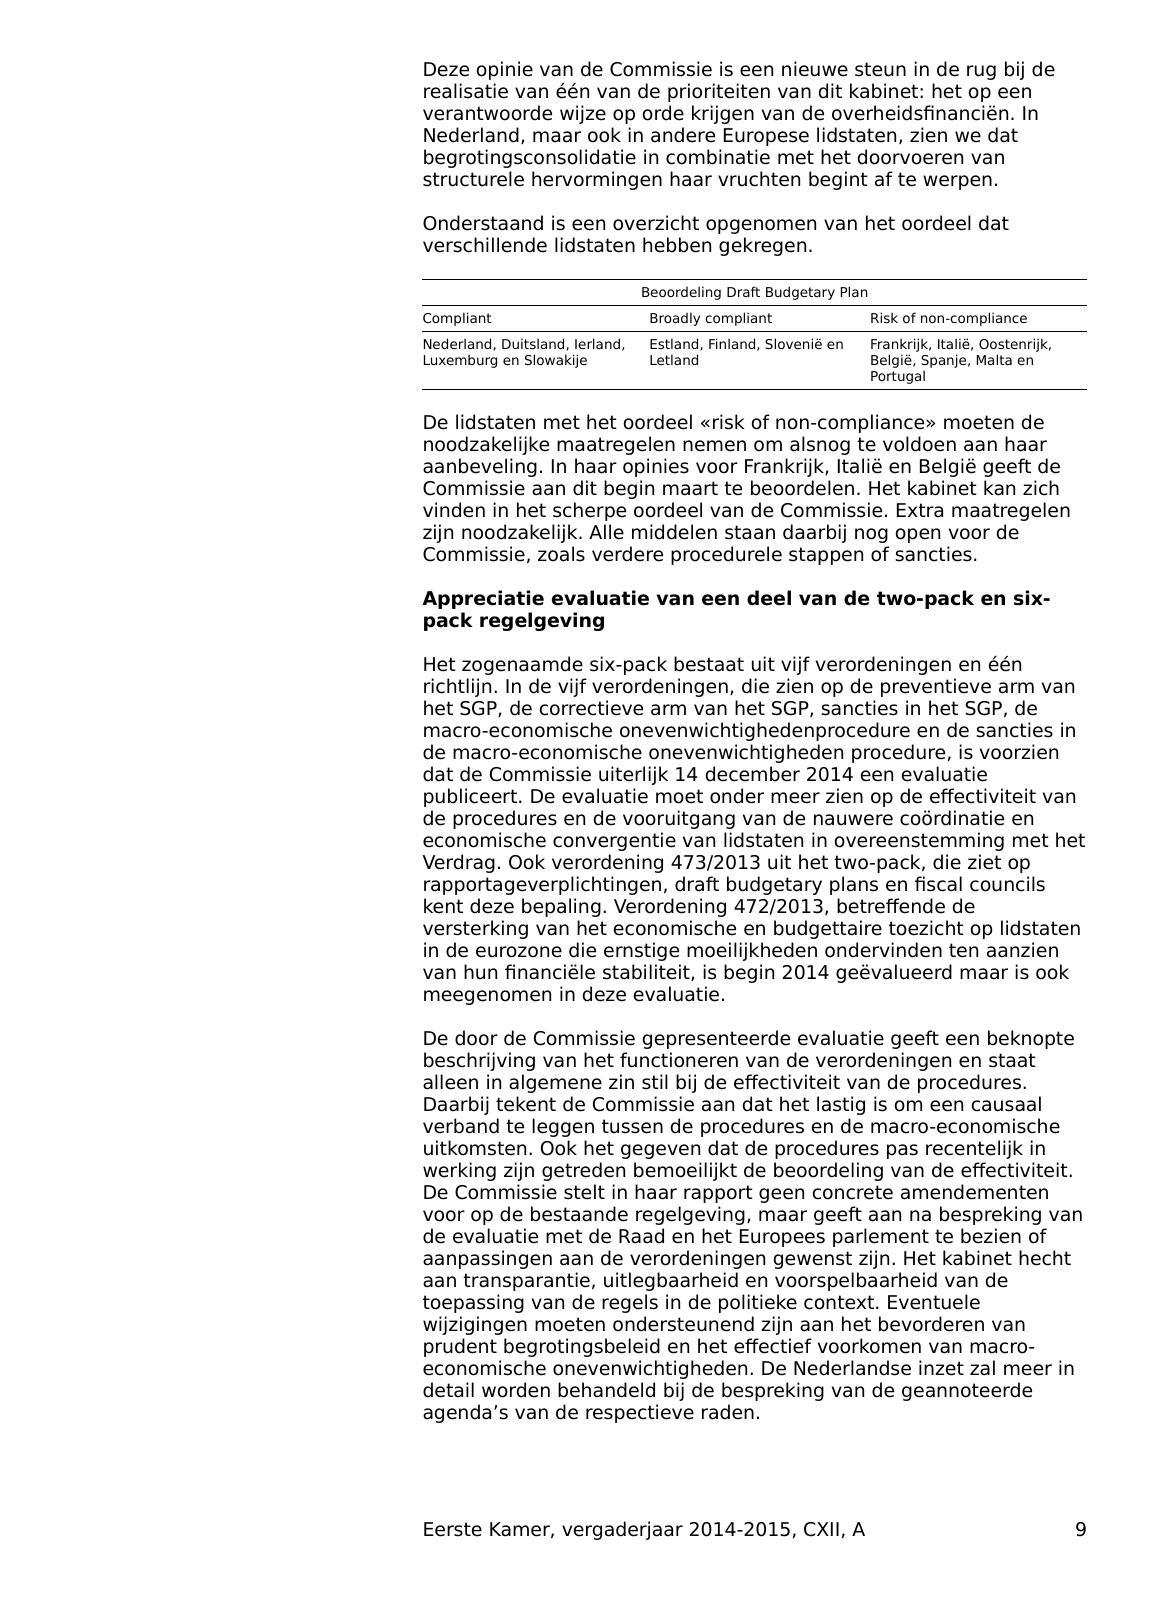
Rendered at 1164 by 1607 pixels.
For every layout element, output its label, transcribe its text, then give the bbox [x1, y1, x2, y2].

table_cell Broadly compliant [643, 306, 864, 331]
table_cell Estland, Finland, Slovenië en Letland [643, 332, 864, 389]
table_cell Risk of non-compliance [864, 306, 1087, 331]
table_cell Compliant [422, 306, 643, 331]
text Onderstaand is een overzicht opgenomen van het oordeel dat verschillende lidstaten hebben gekregen. [422, 213, 1087, 257]
table_cell Nederland, Duitsland, Ierland, Luxemburg en Slowakije [422, 332, 643, 389]
text De lidstaten met het oordeel «risk of non-compliance» moeten de noodzakelijke maatregelen nemen om alsnog te voldoen aan haar aanbeveling. In haar opinies voor Frankrijk, Italië en België geeft de Commissie aan dit begin maart te beoordelen. Het kabinet kan zich vinden in het scherpe oordeel van de Commissie. Extra maatregelen zijn noodzakelijk. Alle middelen staan daarbij nog open voor de Commissie, zoals verdere procedurele stappen of sancties. [422, 412, 1087, 566]
table_header Beoordeling Draft Budgetary Plan [422, 280, 1087, 305]
text Deze opinie van de Commissie is een nieuwe steun in de rug bij de realisatie van één van de prioriteiten van dit kabinet: het op een verantwoorde wijze op orde krijgen van de overheidsfinanciën. In Nederland, maar ook in andere Europese lidstaten, zien we dat begrotingsconsolidatie in combinatie met het doorvoeren van structurele hervormingen haar vruchten begint af te werpen. [422, 59, 1087, 191]
text Het zogenaamde six-pack bestaat uit vijf verordeningen en één richtlijn. In de vijf verordeningen, die zien op de preventieve arm van het SGP, de correctieve arm van het SGP, sancties in het SGP, de macro-economische onevenwichtighedenprocedure en de sancties in de macro-economische onevenwichtigheden procedure, is voorzien dat de Commissie uiterlijk 14 december 2014 een evaluatie publiceert. De evaluatie moet onder meer zien op de effectiviteit van de procedures en de vooruitgang van de nauwere coördinatie en economische convergentie van lidstaten in overeenstemming met het Verdrag. Ook verordening 473/2013 uit het two-pack, die ziet op rapportageverplichtingen, draft budgetary plans en fiscal councils kent deze bepaling. Verordening 472/2013, betreffende de versterking van het economische en budgettaire toezicht op lidstaten in de eurozone die ernstige moeilijkheden ondervinden ten aanzien van hun financiële stabiliteit, is begin 2014 geëvalueerd maar is ook meegenomen in deze evaluatie. [422, 654, 1087, 1006]
text De door de Commissie gepresenteerde evaluatie geeft een beknopte beschrijving van het functioneren van de verordeningen en staat alleen in algemene zin stil bij de effectiviteit van de procedures. Daarbij tekent de Commissie aan dat het lastig is om een causaal verband te leggen tussen de procedures en de macro-economische uitkomsten. Ook het gegeven dat de procedures pas recentelijk in werking zijn getreden bemoeilijkt de beoordeling van de effectiviteit. De Commissie stelt in haar rapport geen concrete amendementen voor op de bestaande regelgeving, maar geeft aan na bespreking van de evaluatie met de Raad en het Europees parlement te bezien of aanpassingen aan de verordeningen gewenst zijn. Het kabinet hecht aan transparantie, uitlegbaarheid en voorspelbaarheid van de toepassing van de regels in de politieke context. Eventuele wijzigingen moeten ondersteunend zijn aan het bevorderen van prudent begrotingsbeleid en het effectief voorkomen van macro-economische onevenwichtigheden. De Nederlandse inzet zal meer in detail worden behandeld bij de bespreking van de geannoteerde agenda’s van de respectieve raden. [422, 1028, 1087, 1424]
subtitle Appreciatie evaluatie van een deel van de two-pack en six-pack regelgeving [422, 588, 1087, 632]
table_cell Frankrijk, Italië, Oostenrijk, België, Spanje, Malta en Portugal [864, 332, 1087, 389]
